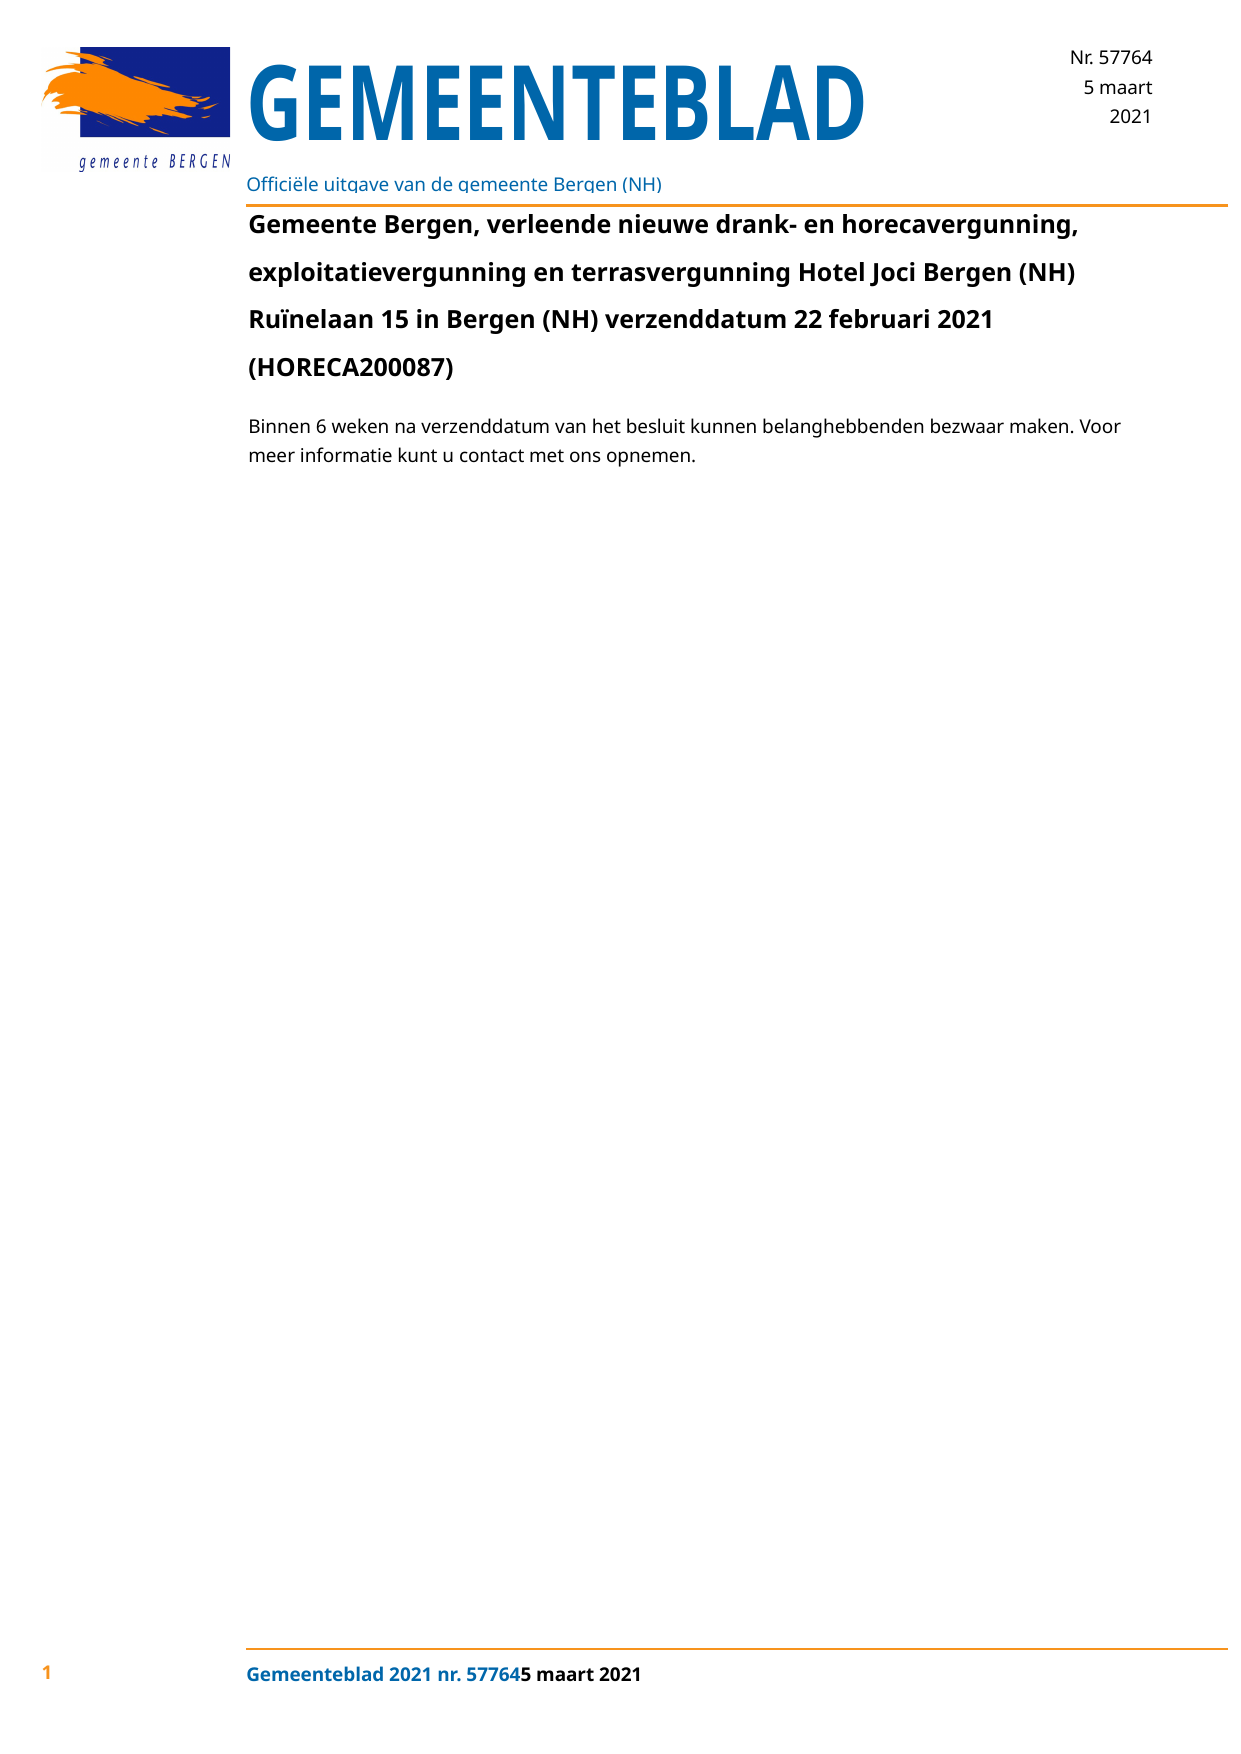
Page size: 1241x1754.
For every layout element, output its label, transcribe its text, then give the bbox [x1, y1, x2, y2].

text Binnen 6 weken na verzenddatum van het besluit kunnen belanghebbenden bezwaar maken. Voor meer informatie kunt u contact met ons opnemen. [248, 413, 1152, 468]
picture [41, 47, 231, 172]
text Gemeente Bergen, verleende nieuwe drank- en horecavergunning, exploitatievergunning en terrasvergunning Hotel Joci Bergen (NH) Ruïnelaan 15 in Bergen (NH) verzenddatum 22 februari 2021 (HORECA200087) [248, 207, 1152, 384]
